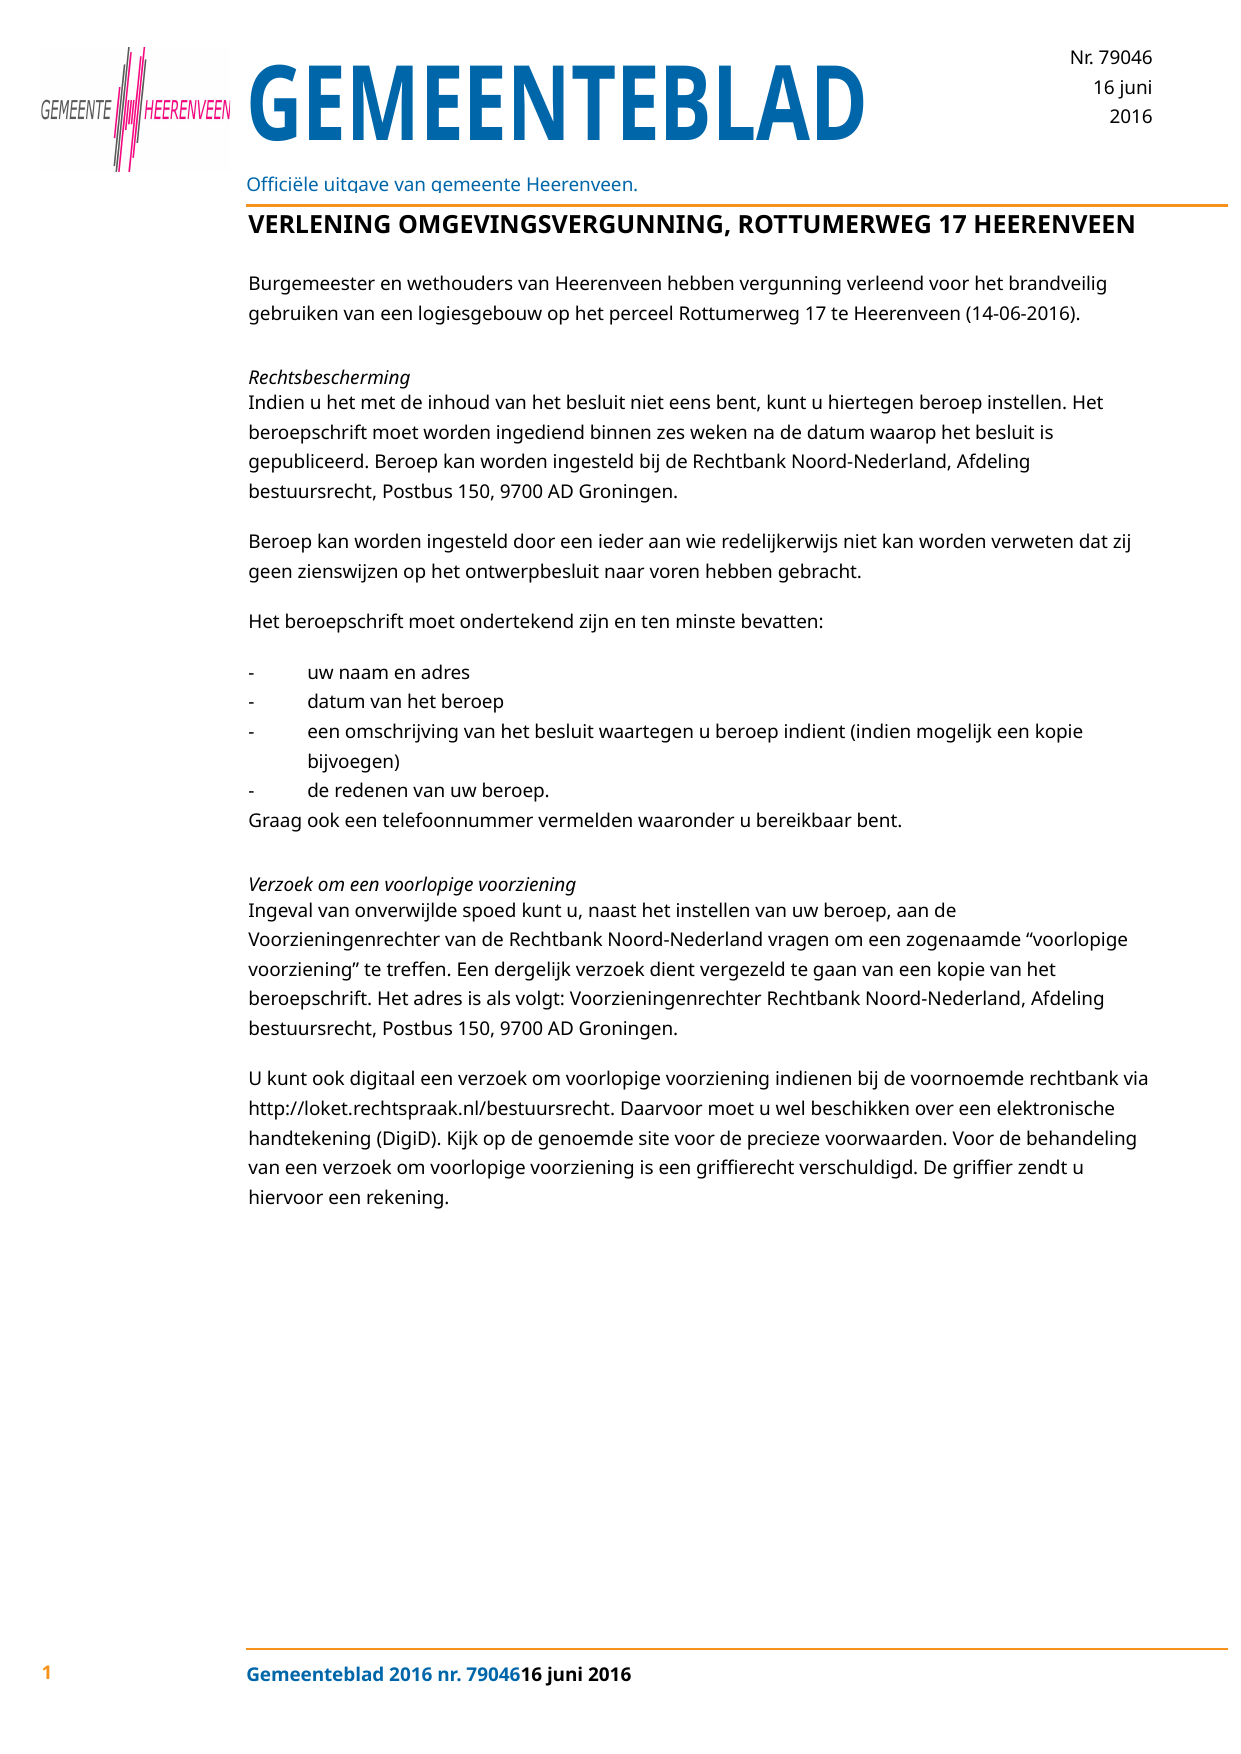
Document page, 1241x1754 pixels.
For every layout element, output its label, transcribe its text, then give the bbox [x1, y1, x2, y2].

text Burgemeester en wethouders van Heerenveen hebben vergunning verleend voor het brandveilig gebruiken van een logiesgebouw op het perceel Rottumerweg 17 te Heerenveen (14-06-2016). [248, 270, 1152, 326]
picture [41, 47, 231, 172]
text Het beroepschrift moet ondertekend zijn en ten minste bevatten: [248, 609, 1152, 634]
text Beroep kan worden ingesteld door een ieder aan wie redelijkerwijs niet kan worden verweten dat zij geen zienswijzen op het ontwerpbesluit naar voren hebben gebracht. [248, 529, 1152, 584]
text Graag ook een telefoonnummer vermelden waaronder u bereikbaar bent. [248, 807, 1152, 833]
text Verzoek om een voorlopige voorziening [248, 871, 1152, 897]
text Ingeval van onverwijlde spoed kunt u, naast het instellen van uw beroep, aan de Voorzieningenrechter van de Rechtbank Noord-Nederland vragen om een zogenaamde “voorlopige voorziening” te treffen. Een dergelijk verzoek dient vergezeld te gaan van een kopie van het beroepschrift. Het adres is als volgt: Voorzieningenrechter Rechtbank Noord-Nederland, Afdeling bestuursrecht, Postbus 150, 9700 AD Groningen. [248, 897, 1152, 1041]
list de redenen van uw beroep. [248, 777, 1152, 803]
text VERLENING OMGEVINGSVERGUNNING, ROTTUMERWEG 17 HEERENVEEN [248, 207, 1152, 241]
text U kunt ook digitaal een verzoek om voorlopige voorziening indienen bij de voornoemde rechtbank via http://loket.rechtspraak.nl/bestuursrecht. Daarvoor moet u wel beschikken over een elektronische handtekening (DigiD). Kijk op de genoemde site voor de precieze voorwaarden. Voor de behandeling van een verzoek om voorlopige voorziening is een griffierecht verschuldigd. De griffier zendt u hiervoor een rekening. [248, 1066, 1152, 1209]
text Indien u het met de inhoud van het besluit niet eens bent, kunt u hiertegen beroep instellen. Het beroepschrift moet worden ingediend binnen zes weken na de datum waarop het besluit is gepubliceerd. Beroep kan worden ingesteld bij de Rechtbank Noord-Nederland, Afdeling bestuursrecht, Postbus 150, 9700 AD Groningen. [248, 389, 1152, 504]
list een omschrijving van het besluit waartegen u beroep indient (indien mogelijk een kopie bijvoegen) [248, 718, 1152, 774]
list datum van het beroep [248, 689, 1152, 714]
text Rechtsbescherming [248, 364, 1152, 389]
list uw naam en adres [248, 659, 1152, 685]
